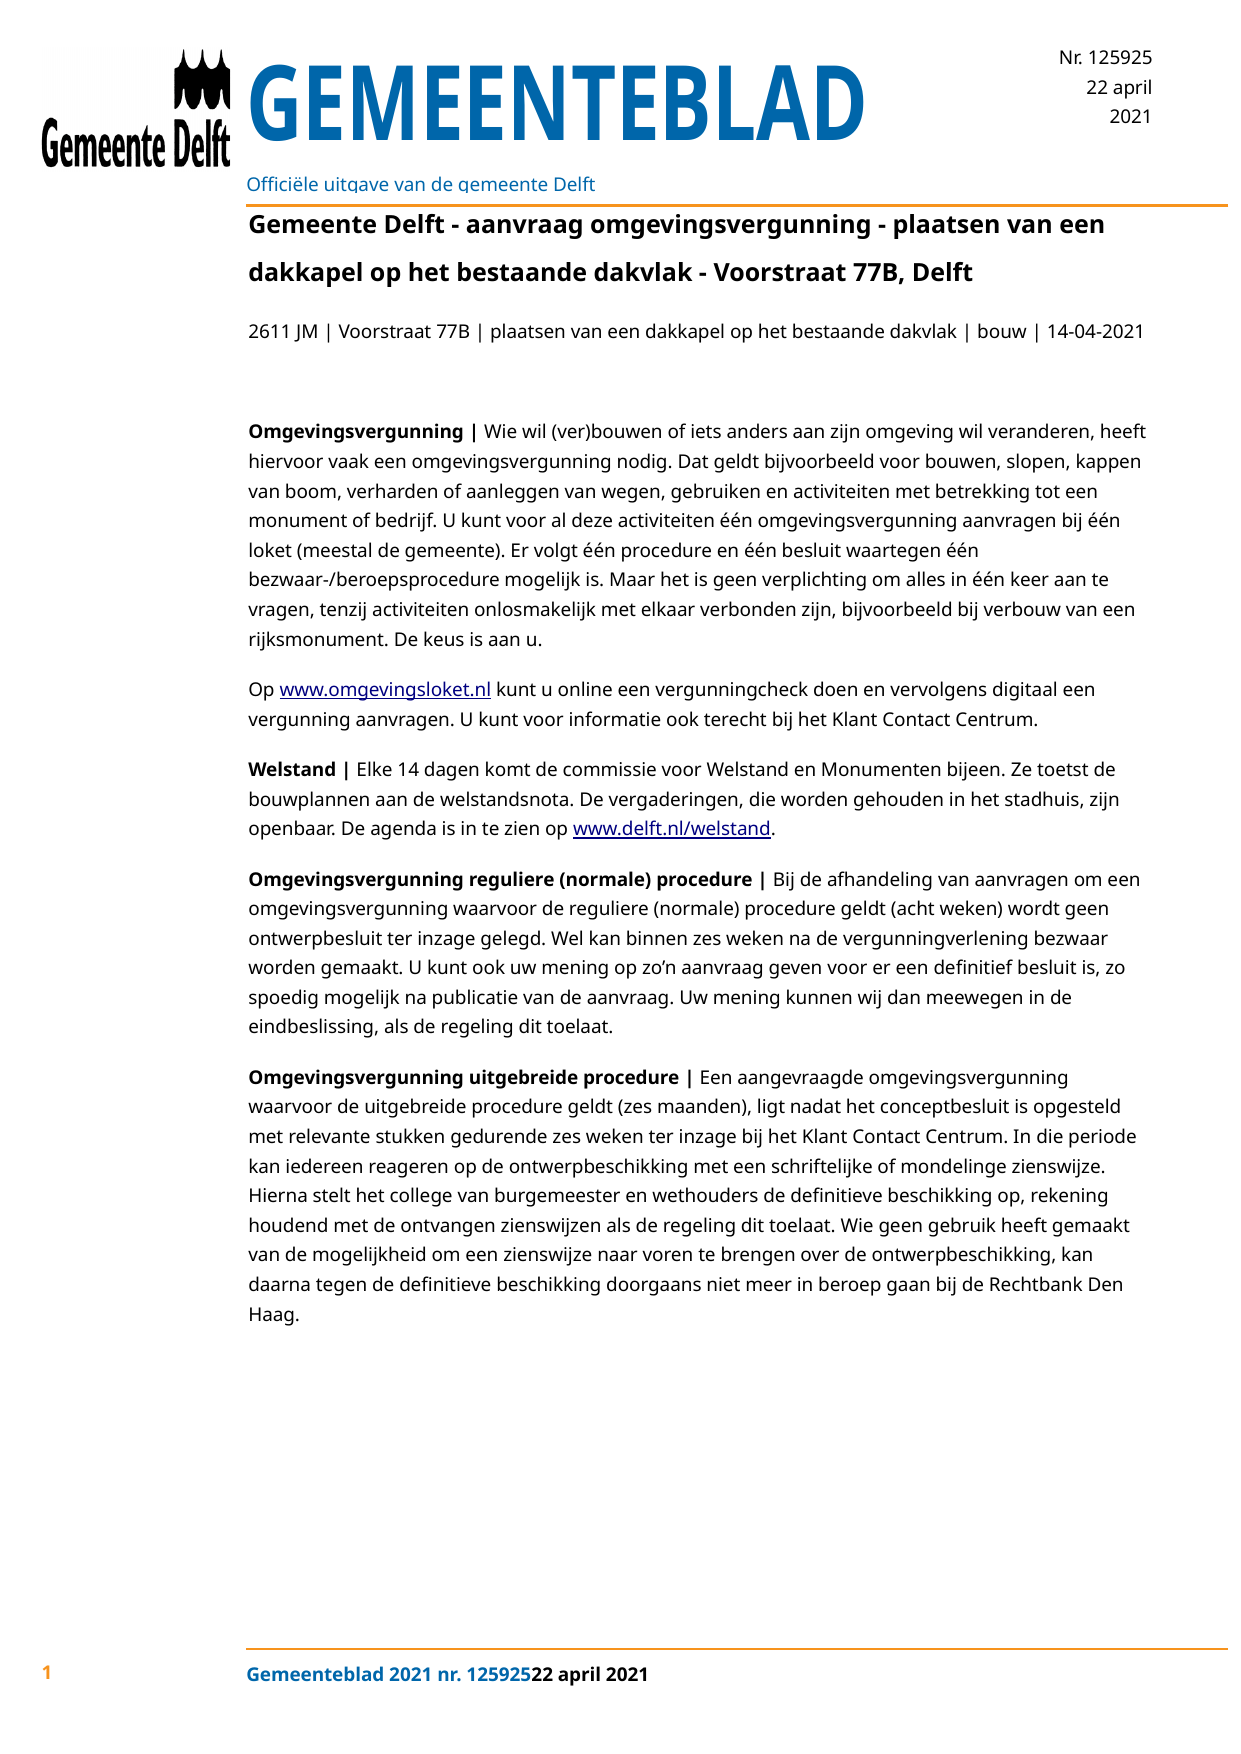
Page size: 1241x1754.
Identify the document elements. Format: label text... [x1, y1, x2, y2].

text Welstand | Elke 14 dagen komt de commissie voor Welstand en Monumenten bijeen. Ze toetst de bouwplannen aan de welstandsnota. De vergaderingen, die worden gehouden in het stadhuis, zijn openbaar. De agenda is in te zien op www.delft.nl/welstand. [248, 756, 1152, 841]
text 2611 JM | Voorstraat 77B | plaatsen van een dakkapel op het bestaande dakvlak | bouw | 14-04-2021 [248, 318, 1152, 344]
text Omgevingsvergunning uitgebreide procedure | Een aangevraagde omgevingsvergunning waarvoor de uitgebreide procedure geldt (zes maanden), ligt nadat het conceptbesluit is opgesteld met relevante stukken gedurende zes weken ter inzage bij het Klant Contact Centrum. In die periode kan iedereen reageren op de ontwerpbeschikking met een schriftelijke of mondelinge zienswijze. Hierna stelt het college van burgemeester en wethouders de definitieve beschikking op, rekening houdend met de ontvangen zienswijzen als de regeling dit toelaat. Wie geen gebruik heeft gemaakt van de mogelijkheid om een zienswijze naar voren te brengen over de ontwerpbeschikking, kan daarna tegen de definitieve beschikking doorgaans niet meer in beroep gaan bij de Rechtbank Den Haag. [248, 1064, 1152, 1327]
text Omgevingsvergunning reguliere (normale) procedure | Bij de afhandeling van aanvragen om een omgevingsvergunning waarvoor de reguliere (normale) procedure geldt (acht weken) wordt geen ontwerpbesluit ter inzage gelegd. Wel kan binnen zes weken na de vergunningverlening bezwaar worden gemaakt. U kunt ook uw mening op zo’n aanvraag geven voor er een definitief besluit is, zo spoedig mogelijk na publicatie van de aanvraag. Uw mening kunnen wij dan meewegen in de eindbeslissing, als de regeling dit toelaat. [248, 866, 1152, 1039]
picture [41, 47, 231, 172]
text Omgevingsvergunning | Wie wil (ver)bouwen of iets anders aan zijn omgeving wil veranderen, heeft hiervoor vaak een omgevingsvergunning nodig. Dat geldt bijvoorbeeld voor bouwen, slopen, kappen van boom, verharden of aanleggen van wegen, gebruiken en activiteiten met betrekking tot een monument of bedrijf. U kunt voor al deze activiteiten één omgevingsvergunning aanvragen bij één loket (meestal de gemeente). Er volgt één procedure en één besluit waartegen één bezwaar-/beroepsprocedure mogelijk is. Maar het is geen verplichting om alles in één keer aan te vragen, tenzij activiteiten onlosmakelijk met elkaar verbonden zijn, bijvoorbeeld bij verbouw van een rijksmonument. De keus is aan u. [248, 419, 1152, 652]
text Op www.omgevingsloket.nl kunt u online een vergunningcheck doen en vervolgens digitaal een vergunning aanvragen. U kunt voor informatie ook terecht bij het Klant Contact Centrum. [248, 676, 1152, 732]
text Gemeente Delft - aanvraag omgevingsvergunning - plaatsen van een dakkapel op het bestaande dakvlak - Voorstraat 77B, Delft [248, 207, 1152, 288]
